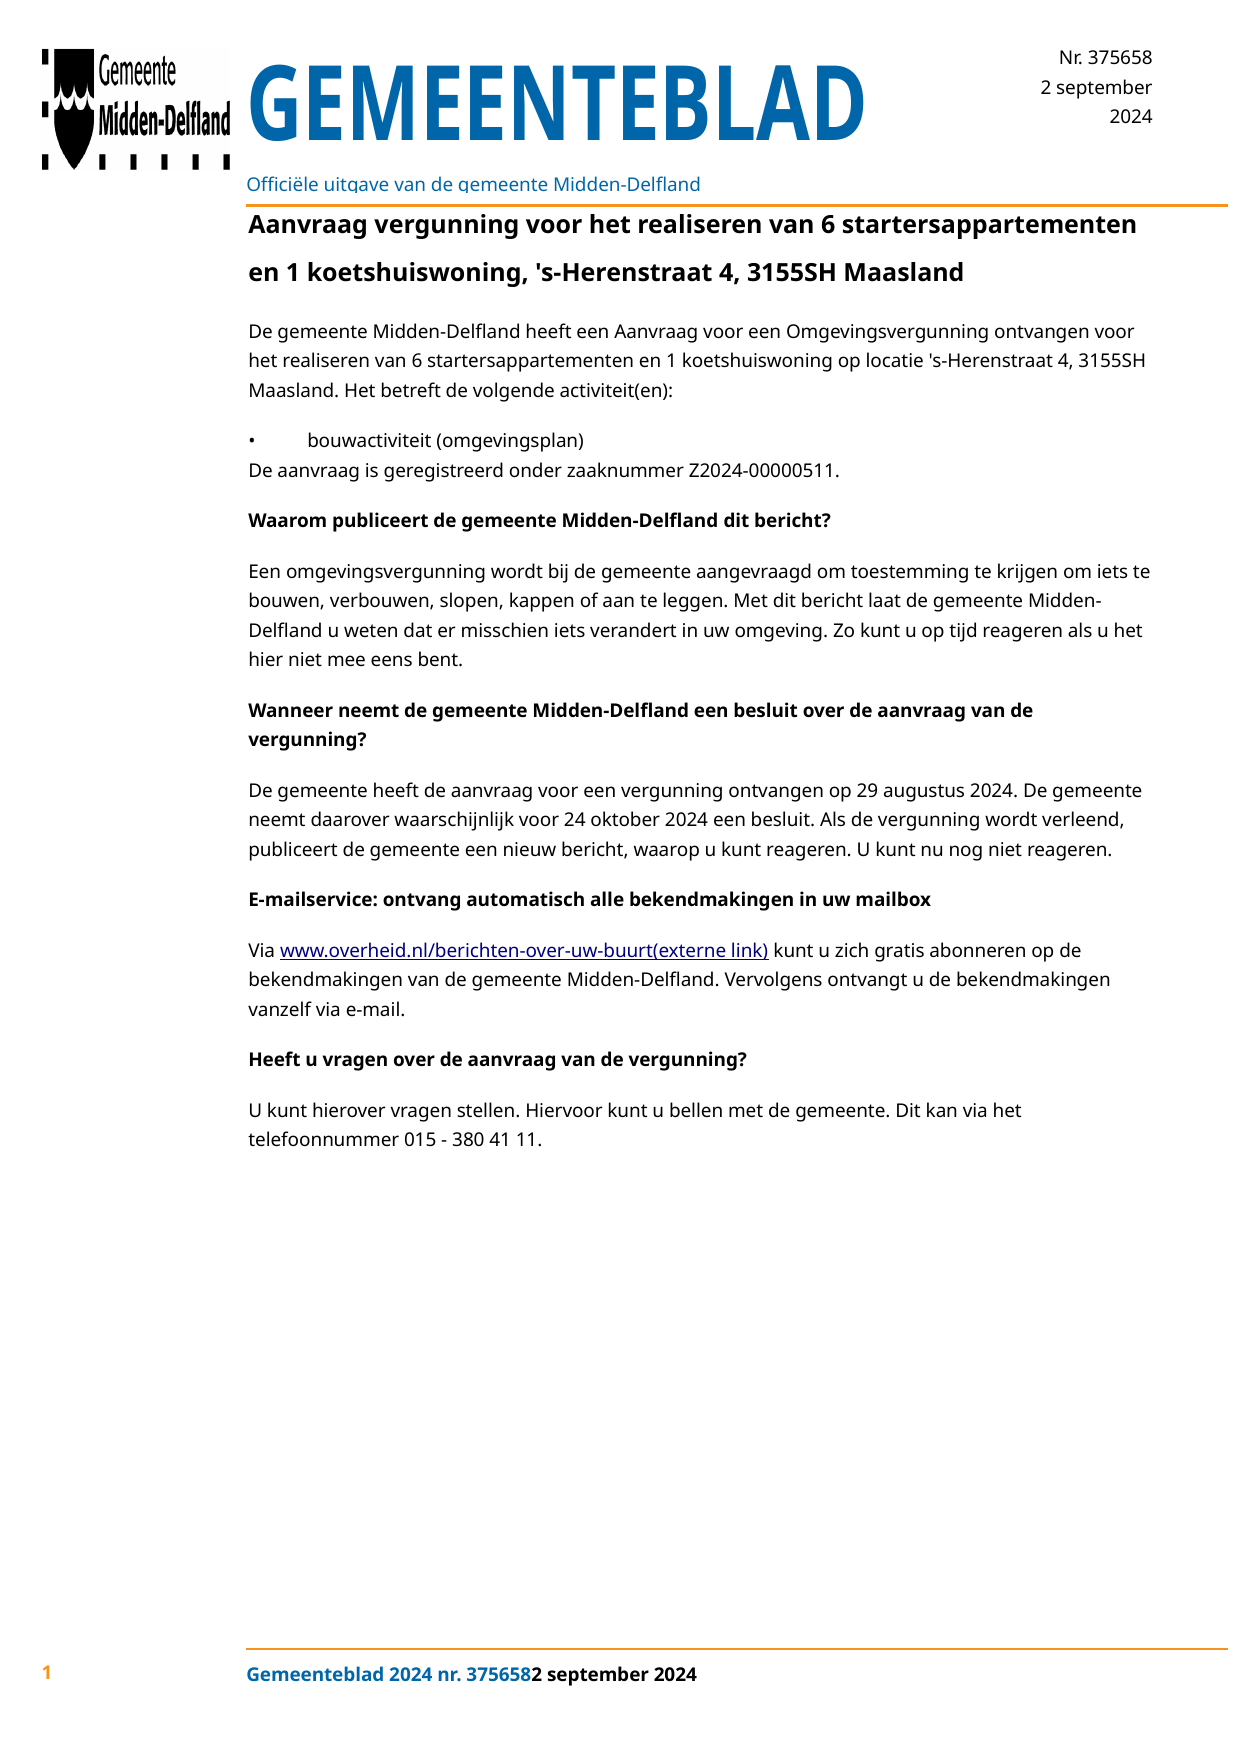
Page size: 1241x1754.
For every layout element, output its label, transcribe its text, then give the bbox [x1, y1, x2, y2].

text Heeft u vragen over de aanvraag van de vergunning? [248, 1047, 1152, 1072]
text De aanvraag is geregistreerd onder zaaknummer Z2024-00000511. [248, 457, 1152, 483]
text Aanvraag vergunning voor het realiseren van 6 startersappartementen en 1 koetshuiswoning, 's-Herenstraat 4, 3155SH Maasland [248, 207, 1152, 288]
text U kunt hierover vragen stellen. Hiervoor kunt u bellen met de gemeente. Dit kan via het telefoonnummer 015 - 380 41 11. [248, 1097, 1152, 1152]
text E-mailservice: ontvang automatisch alle bekendmakingen in uw mailbox [248, 887, 1152, 912]
text De gemeente heeft de aanvraag voor een vergunning ontvangen op 29 augustus 2024. De gemeente neemt daarover waarschijnlijk voor 24 oktober 2024 een besluit. Als de vergunning wordt verleend, publiceert de gemeente een nieuw bericht, waarop u kunt reageren. U kunt nu nog niet reageren. [248, 777, 1152, 862]
picture [41, 47, 231, 172]
list bouwactiviteit (omgevingsplan) [248, 427, 1152, 453]
text Wanneer neemt de gemeente Midden-Delfland een besluit over de aanvraag van de vergunning? [248, 697, 1152, 752]
text Een omgevingsvergunning wordt bij de gemeente aangevraagd om toestemming te krijgen om iets te bouwen, verbouwen, slopen, kappen of aan te leggen. Met dit bericht laat de gemeente Midden-Delfland u weten dat er misschien iets verandert in uw omgeving. Zo kunt u op tijd reageren als u het hier niet mee eens bent. [248, 558, 1152, 672]
text Via www.overheid.nl/berichten-over-uw-buurt(externe link) kunt u zich gratis abonneren op de bekendmakingen van de gemeente Midden-Delfland. Vervolgens ontvangt u de bekendmakingen vanzelf via e-mail. [248, 937, 1152, 1022]
text De gemeente Midden-Delfland heeft een Aanvraag voor een Omgevingsvergunning ontvangen voor het realiseren van 6 startersappartementen en 1 koetshuiswoning op locatie 's-Herenstraat 4, 3155SH Maasland. Het betreft de volgende activiteit(en): [248, 318, 1152, 403]
text Waarom publiceert de gemeente Midden-Delfland dit bericht? [248, 507, 1152, 533]
